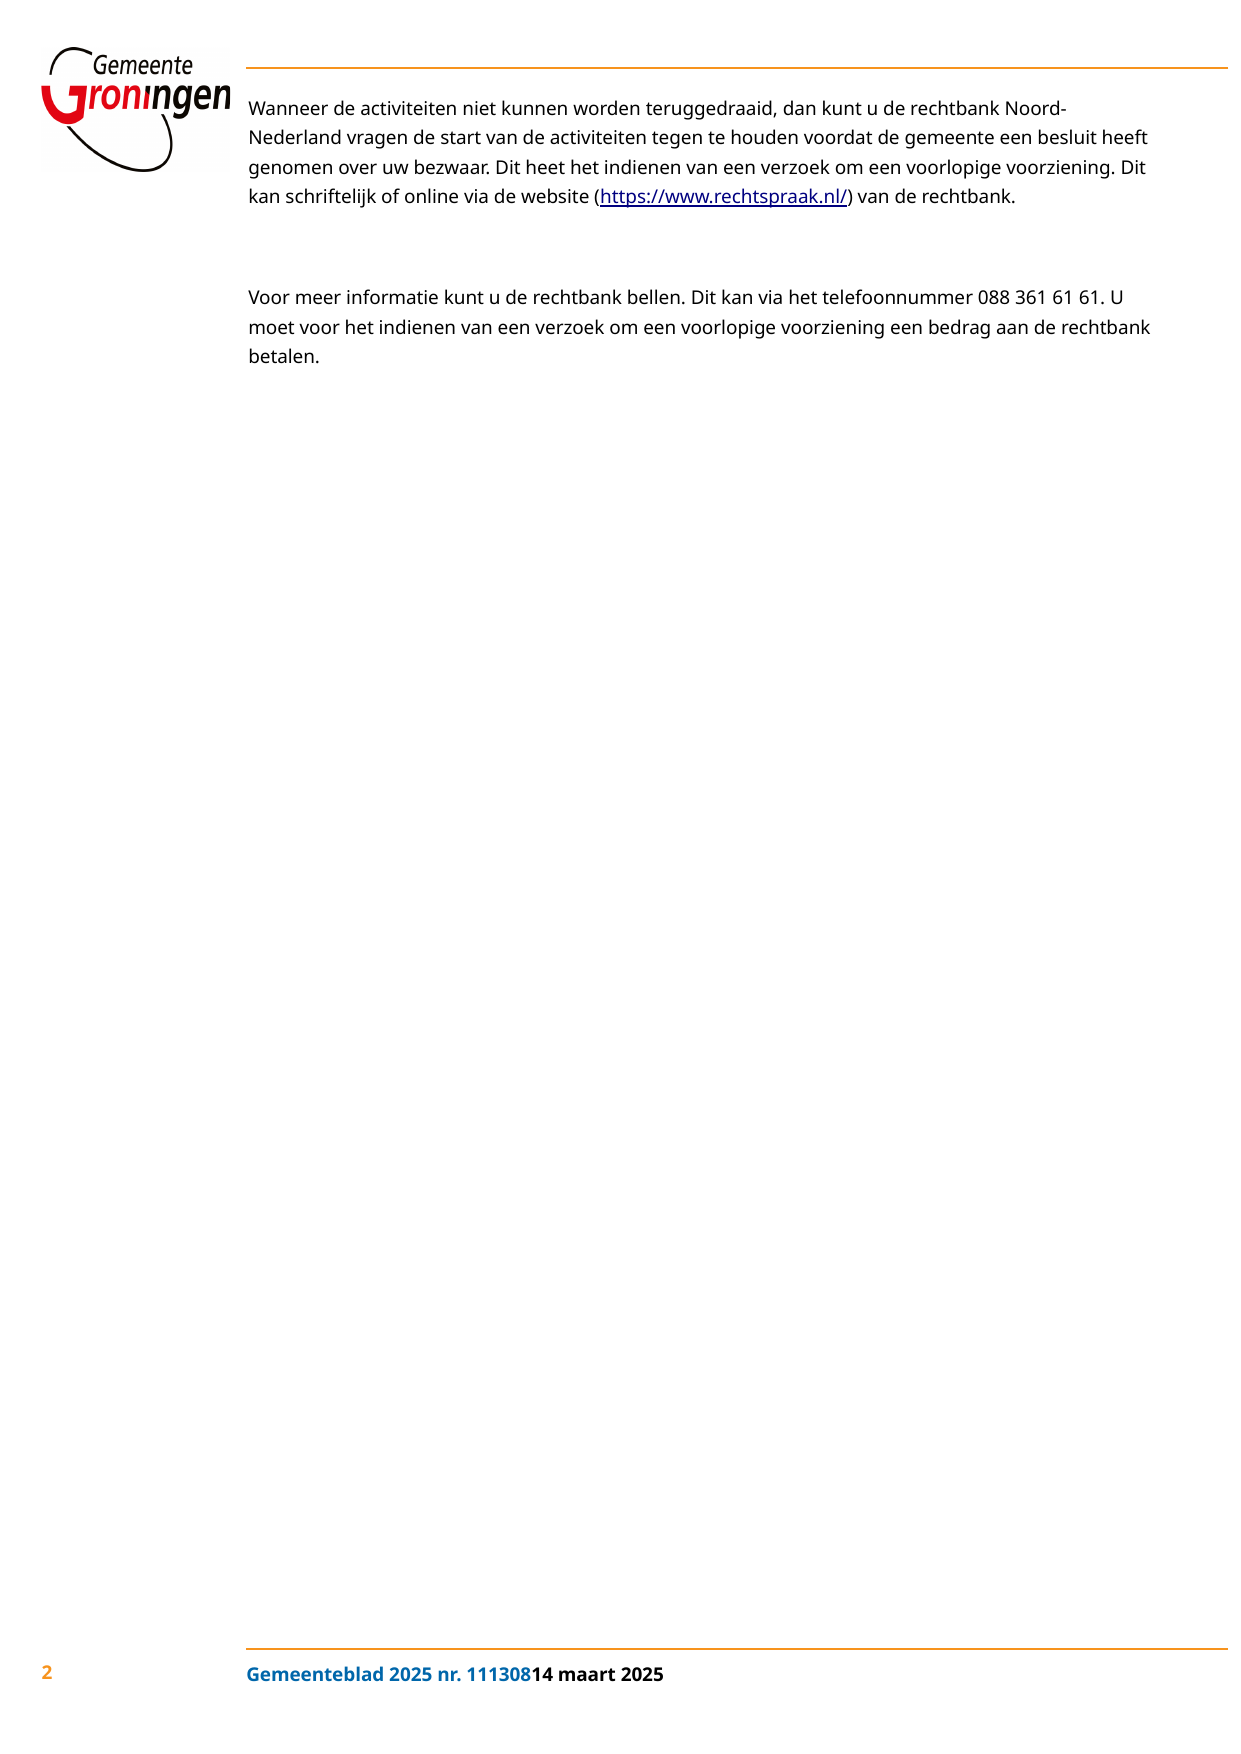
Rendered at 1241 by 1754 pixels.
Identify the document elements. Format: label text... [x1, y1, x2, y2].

picture [41, 47, 231, 172]
text Voor meer informatie kunt u de rechtbank bellen. Dit kan via het telefoonnummer 088 361 61 61. U moet voor het indienen van een verzoek om een voorlopige voorziening een bedrag aan de rechtbank betalen. [248, 284, 1152, 369]
text Wanneer de activiteiten niet kunnen worden teruggedraaid, dan kunt u de rechtbank Noord-Nederland vragen de start van de activiteiten tegen te houden voordat de gemeente een besluit heeft genomen over uw bezwaar. Dit heet het indienen van een verzoek om een voorlopige voorziening. Dit kan schriftelijk of online via de website (https://www.rechtspraak.nl/) van de rechtbank. [248, 95, 1152, 209]
